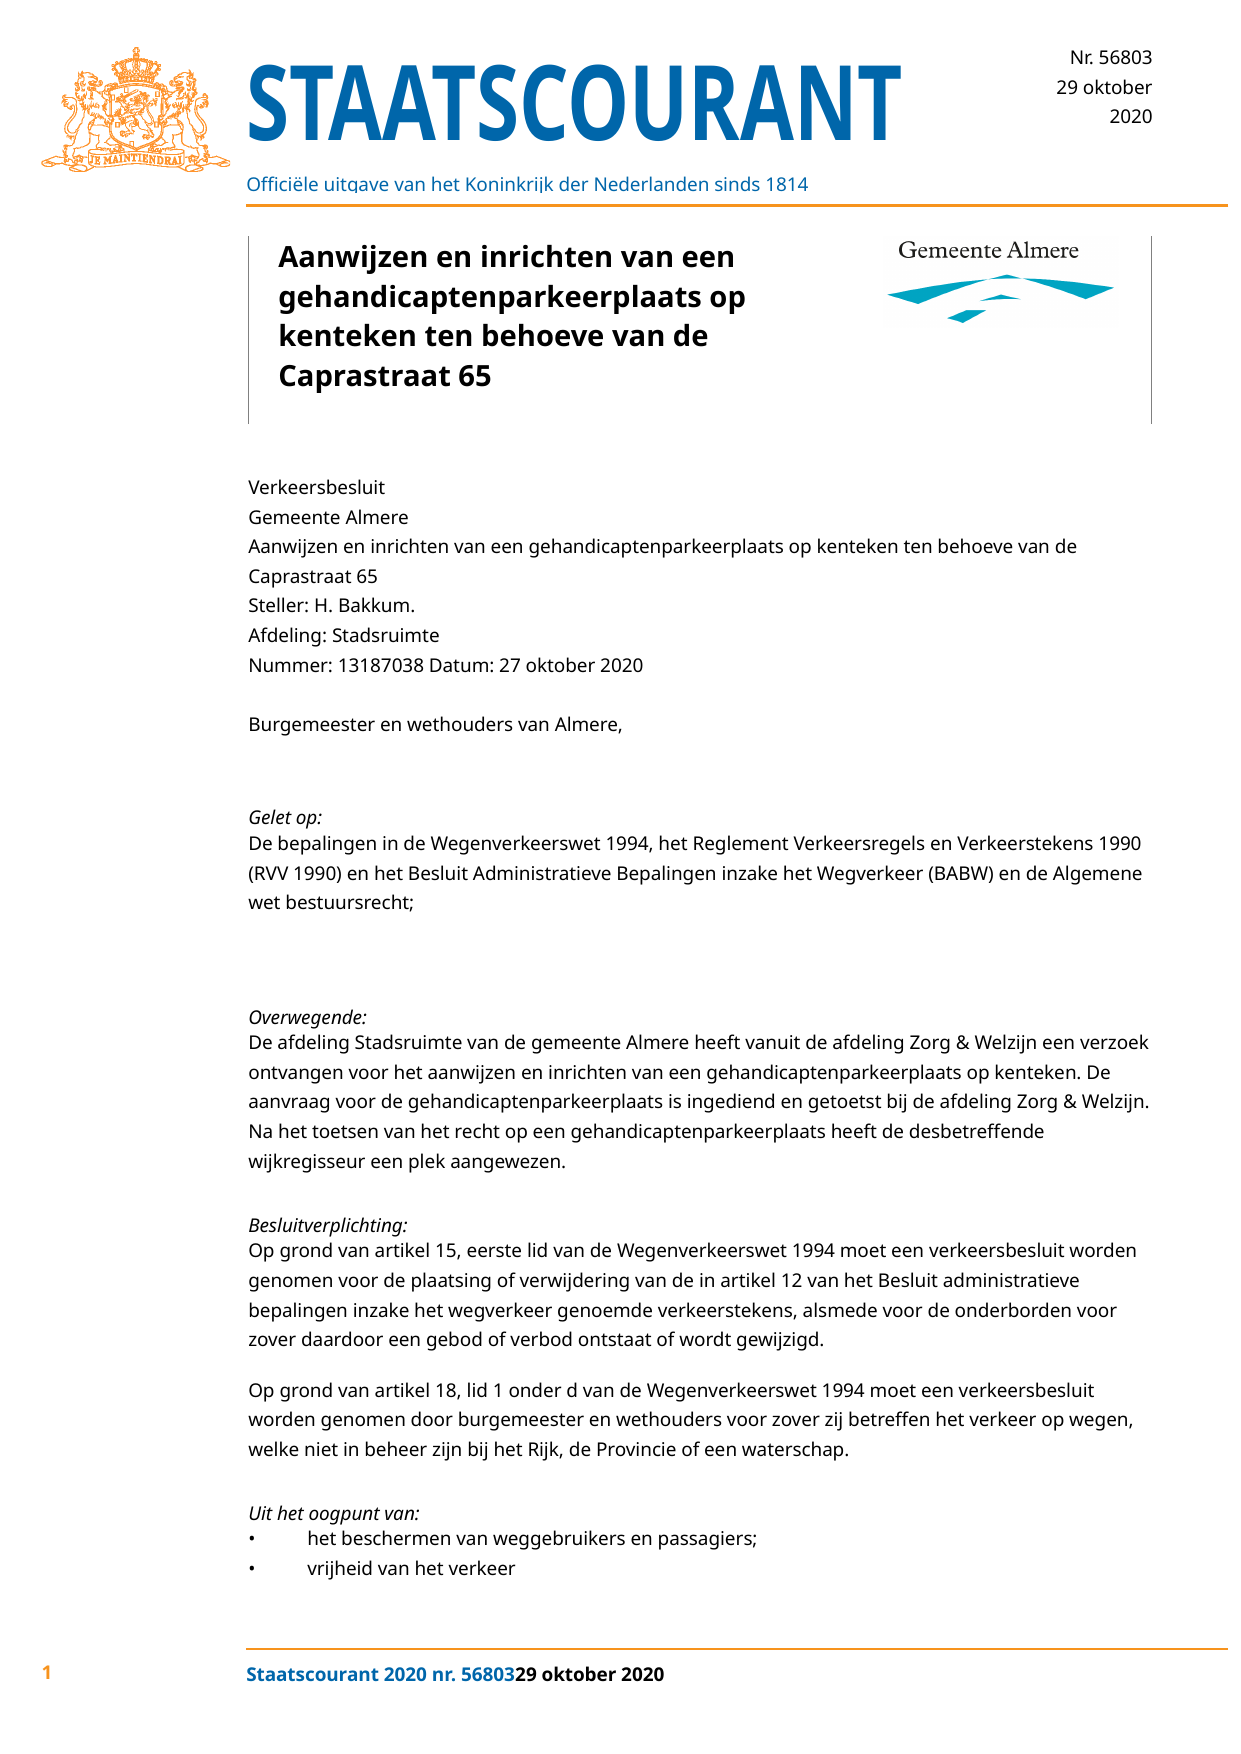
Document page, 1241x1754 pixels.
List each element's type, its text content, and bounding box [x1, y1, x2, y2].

text Verkeersbesluit [248, 474, 1152, 500]
text Aanwijzen en inrichten van een gehandicaptenparkeerplaats op kenteken ten behoeve van de [248, 533, 1152, 559]
picture [41, 47, 231, 172]
list vrijheid van het verkeer [248, 1555, 1152, 1581]
text Afdeling: Stadsruimte [248, 622, 1152, 648]
text Steller: H. Bakkum. [248, 593, 1152, 618]
text Uit het oogpunt van: [248, 1500, 1152, 1526]
text Burgemeester en wethouders van Almere, [248, 711, 1152, 737]
text Overwegende: [248, 1004, 1152, 1029]
table_header Aanwijzen en inrichten van een gehandicaptenparkeerplaats op kenteken ten behoeve van de Caprastraat 65 [249, 236, 850, 424]
text Gelet op: [248, 804, 1152, 830]
list het beschermen van weggebruikers en passagiers; [248, 1526, 1152, 1551]
text Gemeente Almere [248, 504, 1152, 530]
picture [882, 236, 1119, 328]
text Caprastraat 65 [248, 563, 1152, 589]
table_header [850, 236, 1151, 424]
text Op grond van artikel 18, lid 1 onder d van de Wegenverkeerswet 1994 moet een verkeersbesluit worden genomen door burgemeester en wethouders voor zover zij betreffen het verkeer op wegen, welke niet in beheer zijn bij het Rijk, de Provincie of een waterschap. [248, 1377, 1152, 1462]
text De afdeling Stadsruimte van de gemeente Almere heeft vanuit de afdeling Zorg & Welzijn een verzoek ontvangen voor het aanwijzen en inrichten van een gehandicaptenparkeerplaats op kenteken. De aanvraag voor de gehandicaptenparkeerplaats is ingediend en getoetst bij de afdeling Zorg & Welzijn. Na het toetsen van het recht op een gehandicaptenparkeerplaats heeft de desbetreffende wijkregisseur een plek aangewezen. [248, 1029, 1152, 1174]
text De bepalingen in de Wegenverkeerswet 1994, het Reglement Verkeersregels en Verkeerstekens 1990 (RVV 1990) en het Besluit Administratieve Bepalingen inzake het Wegverkeer (BABW) en de Algemene wet bestuursrecht; [248, 830, 1152, 915]
text Besluitverplichting: [248, 1212, 1152, 1238]
text Nummer: 13187038 Datum: 27 oktober 2020 [248, 652, 1152, 678]
text Op grond van artikel 15, eerste lid van de Wegenverkeerswet 1994 moet een verkeersbesluit worden genomen voor de plaatsing of verwijdering van de in artikel 12 van het Besluit administratieve bepalingen inzake het wegverkeer genoemde verkeerstekens, alsmede voor de onderborden voor zover daardoor een gebod of verbod ontstaat of wordt gewijzigd. [248, 1238, 1152, 1352]
